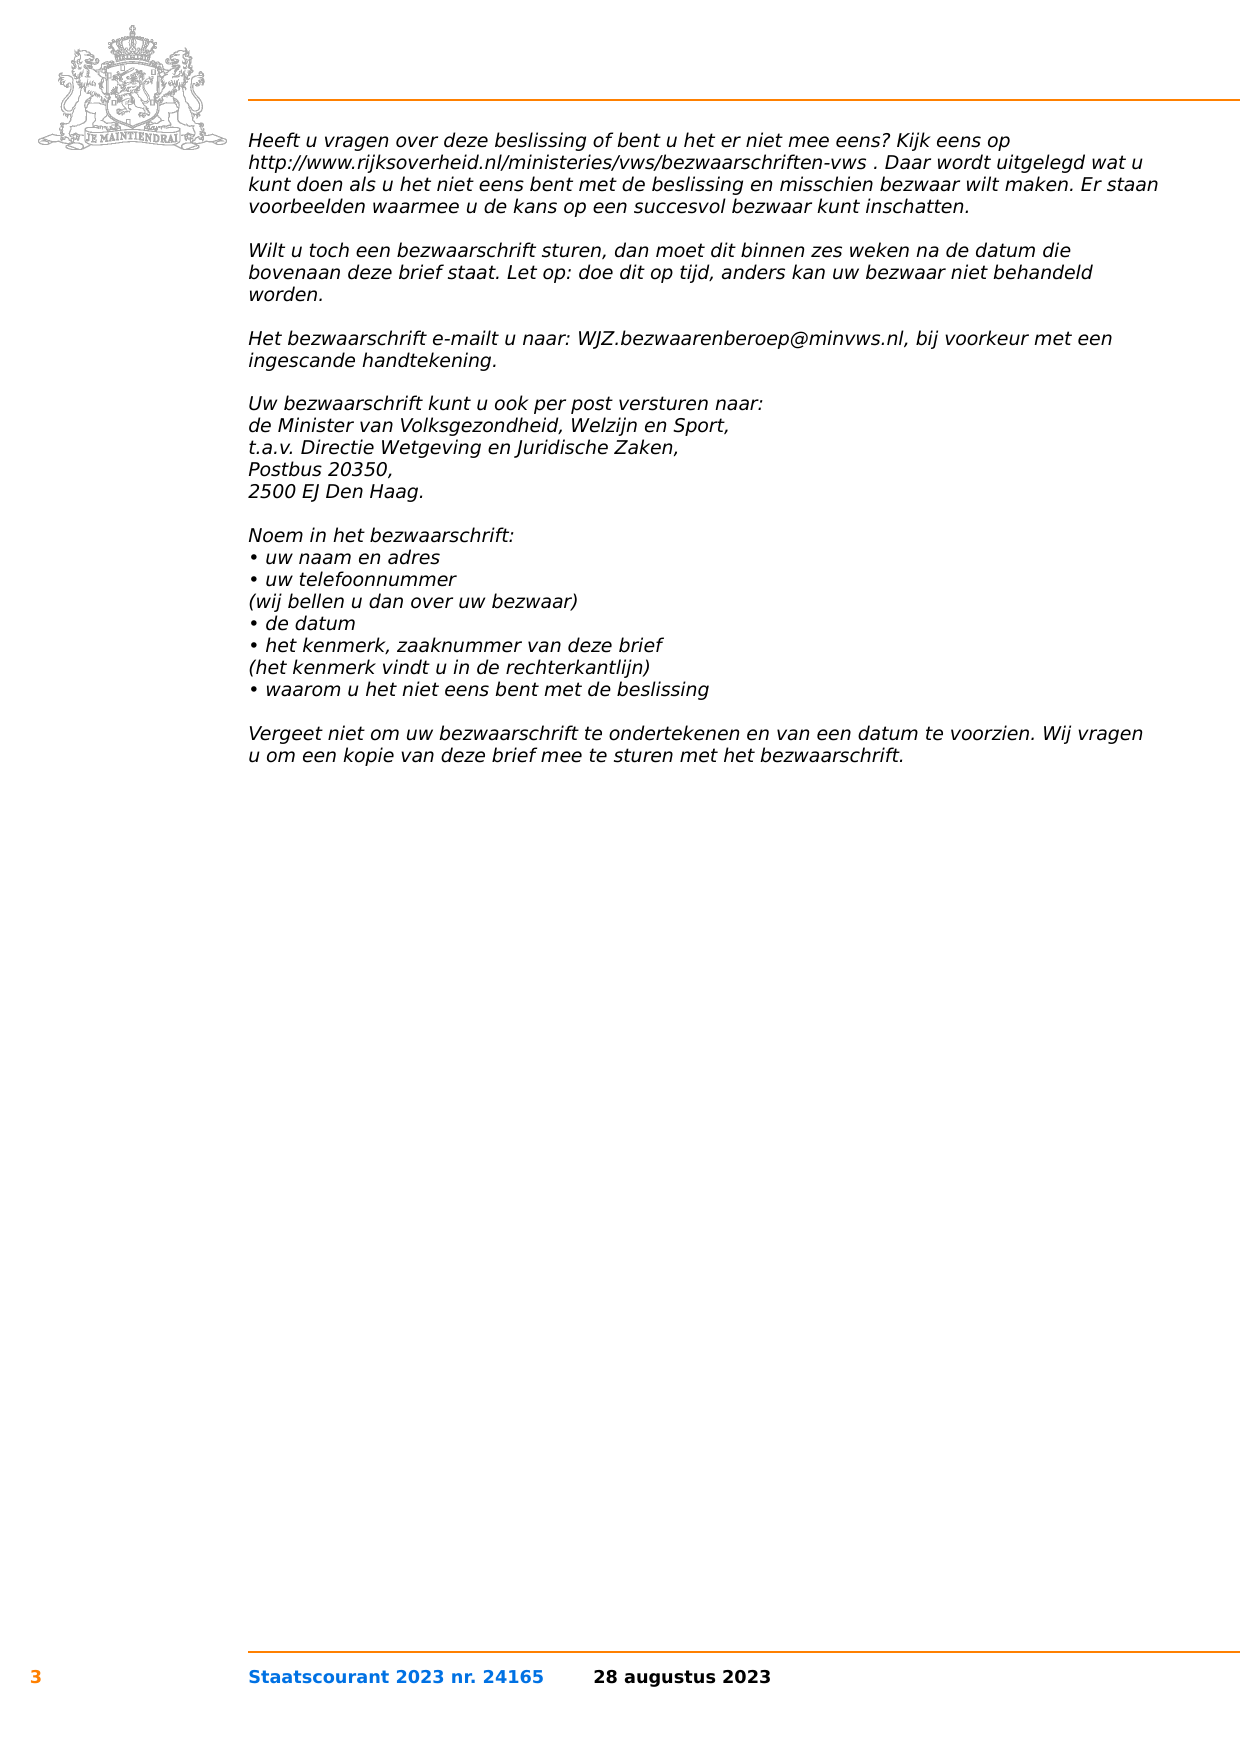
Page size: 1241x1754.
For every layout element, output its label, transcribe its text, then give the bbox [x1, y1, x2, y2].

text • de datum [248, 613, 1163, 635]
text (het kenmerk vindt u in de rechterkantlijn) [248, 657, 1163, 679]
text (wij bellen u dan over uw bezwaar) [248, 591, 1163, 613]
text Postbus 20350, [248, 459, 1163, 481]
text • uw naam en adres [248, 547, 1163, 569]
text • uw telefoonnummer [248, 569, 1163, 591]
text Wilt u toch een bezwaarschrift sturen, dan moet dit binnen zes weken na de datum die bovenaan deze brief staat. Let op: doe dit op tijd, anders kan uw bezwaar niet behandeld worden. [248, 240, 1163, 306]
text Het bezwaarschrift e-mailt u naar: WJZ.bezwaarenberoep@minvws.nl, bij voorkeur met een ingescande handtekening. [248, 327, 1163, 371]
text 2500 EJ Den Haag. [248, 481, 1163, 503]
text Heeft u vragen over deze beslissing of bent u het er niet mee eens? Kijk eens op http://www.rijksoverheid.nl/ministeries/vws/bezwaarschriften-vws . Daar wordt uitgelegd wat u kunt doen als u het niet eens bent met de beslissing en misschien bezwaar wilt maken. Er staan voorbeelden waarmee u de kans op een succesvol bezwaar kunt inschatten. [248, 130, 1163, 218]
text • waarom u het niet eens bent met de beslissing [248, 679, 1163, 701]
text de Minister van Volksgezondheid, Welzijn en Sport, [248, 415, 1163, 437]
text t.a.v. Directie Wetgeving en Juridische Zaken, [248, 437, 1163, 459]
text • het kenmerk, zaaknummer van deze brief [248, 635, 1163, 657]
picture [38, 25, 227, 150]
text Noem in het bezwaarschrift: [248, 525, 1163, 547]
text Vergeet niet om uw bezwaarschrift te ondertekenen en van een datum te voorzien. Wij vragen u om een kopie van deze brief mee te sturen met het bezwaarschrift. [248, 723, 1163, 767]
text Uw bezwaarschrift kunt u ook per post versturen naar: [248, 393, 1163, 415]
